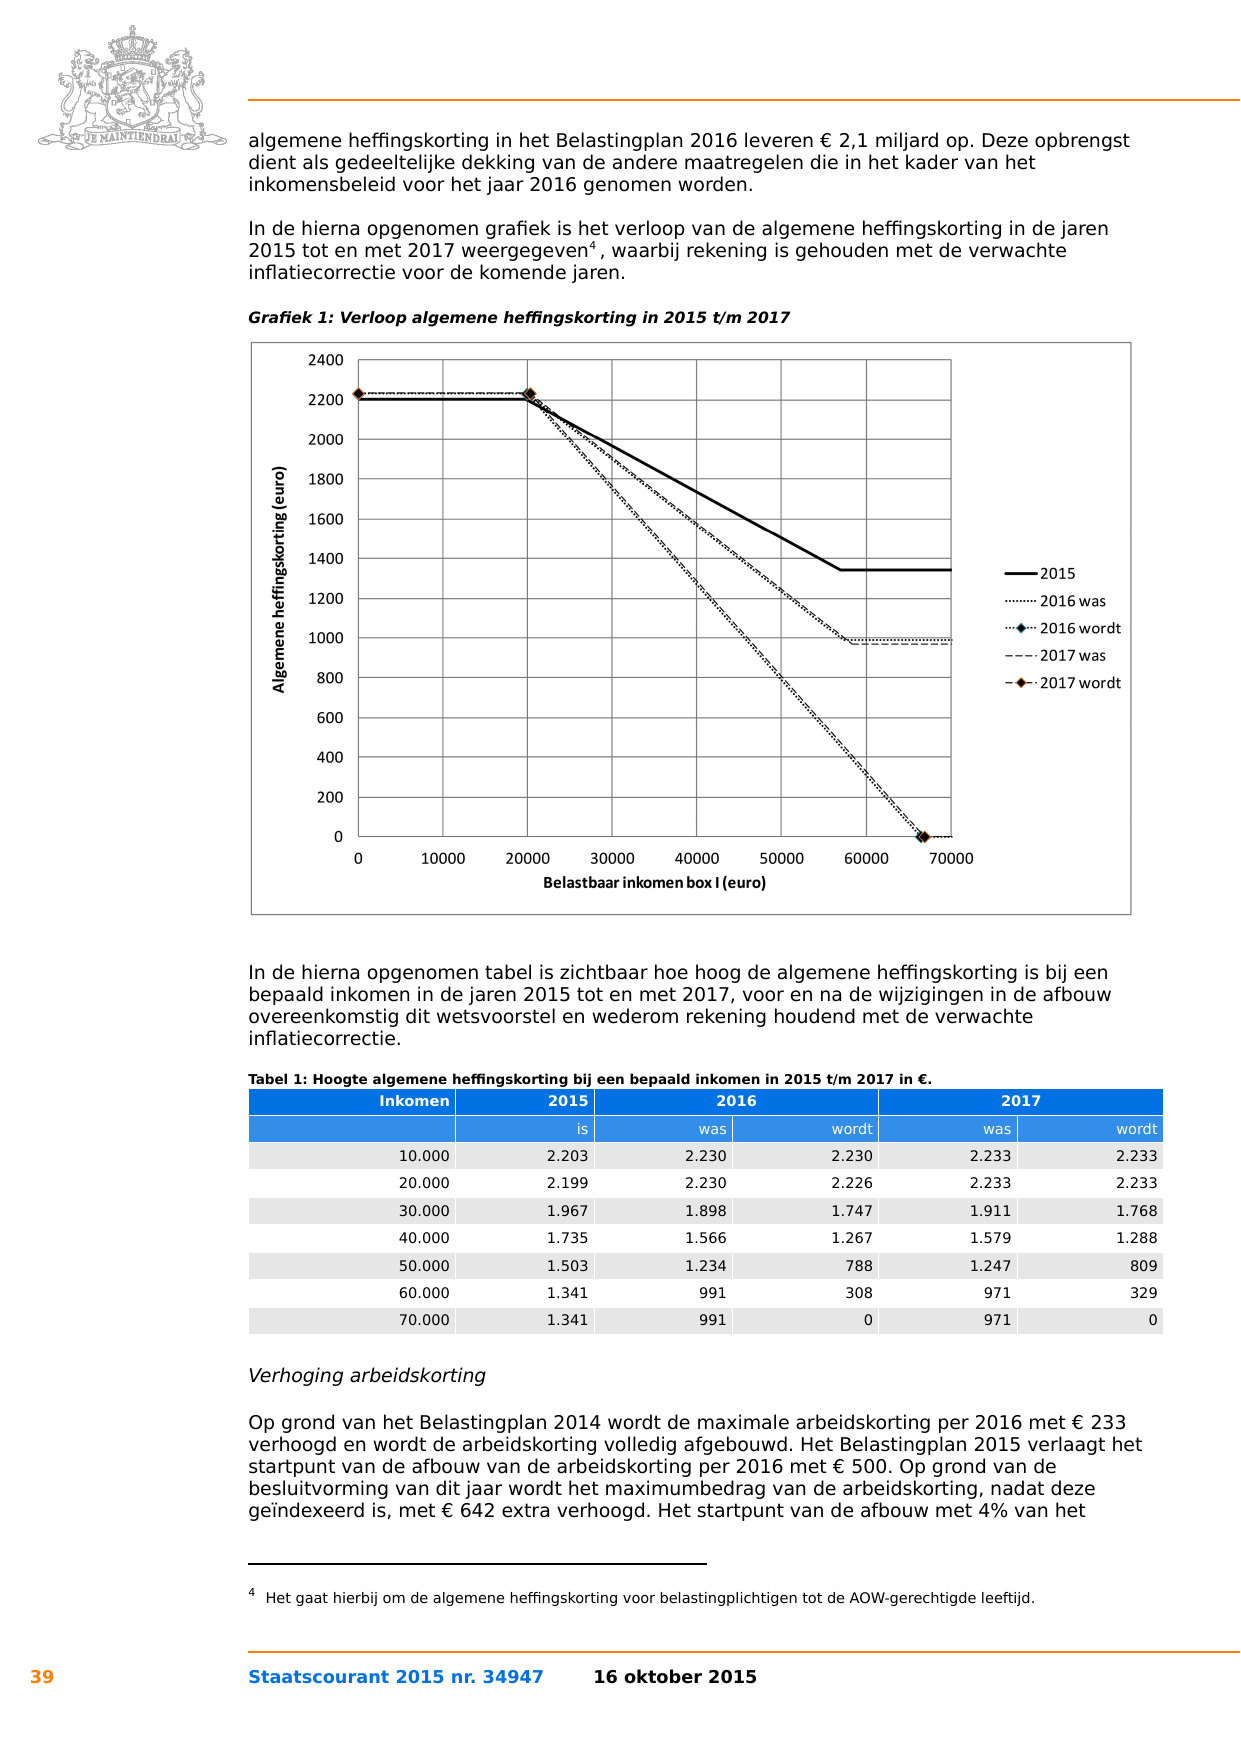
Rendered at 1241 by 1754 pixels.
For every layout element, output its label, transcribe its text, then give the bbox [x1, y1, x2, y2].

table_cell 30.000 [249, 1198, 455, 1224]
table_cell 1.247 [879, 1253, 1017, 1279]
table_cell 1.768 [1018, 1198, 1163, 1224]
table_cell 0 [733, 1308, 878, 1334]
table_cell 2.233 [1018, 1171, 1163, 1197]
table_cell 2.203 [456, 1143, 594, 1169]
table_cell 329 [1018, 1280, 1163, 1307]
table_cell 809 [1018, 1253, 1163, 1279]
table_cell 1.898 [595, 1198, 732, 1224]
table_cell 1.579 [879, 1225, 1017, 1252]
picture [248, 339, 1134, 918]
text Op grond van het Belastingplan 2014 wordt de maximale arbeidskorting per 2016 met € 233 verhoogd en wordt de arbeidskorting volledig afgebouwd. Het Belastingplan 2015 verlaagt het startpunt van de afbouw van de arbeidskorting per 2016 met € 500. Op grond van de besluitvorming van dit jaar wordt het maximumbedrag van de arbeidskorting, nadat deze geïndexeerd is, met € 642 extra verhoogd. Het startpunt van de afbouw met 4% van het [248, 1412, 1163, 1522]
table_cell 991 [595, 1280, 732, 1307]
table_cell is [456, 1116, 594, 1142]
table_cell 1.911 [879, 1198, 1017, 1224]
table_cell 50.000 [249, 1253, 455, 1279]
table_cell 1.288 [1018, 1225, 1163, 1252]
subtitle Verhoging arbeidskorting [248, 1365, 1163, 1387]
table_cell was [595, 1116, 732, 1142]
text Grafiek 1: Verloop algemene heffingskorting in 2015 t/m 2017 [248, 309, 1134, 327]
picture [38, 25, 227, 150]
table_cell 1.267 [733, 1225, 878, 1252]
table_cell 2.226 [733, 1171, 878, 1197]
text algemene heffingskorting in het Belastingplan 2016 leveren € 2,1 miljard op. Deze opbrengst dient als gedeeltelijke dekking van de andere maatregelen die in het kader van het inkomensbeleid voor het jaar 2016 genomen worden. [248, 130, 1163, 196]
table_cell 1.341 [456, 1280, 594, 1307]
table_cell 2.199 [456, 1171, 594, 1197]
table_cell Inkomen [249, 1089, 455, 1115]
table_cell 1.566 [595, 1225, 732, 1252]
table_cell 70.000 [249, 1308, 455, 1334]
table_cell 2.233 [879, 1171, 1017, 1197]
table_cell 60.000 [249, 1280, 455, 1307]
table_cell 0 [1018, 1308, 1163, 1334]
text Het gaat hierbij om de algemene heffingskorting voor belastingplichtigen tot de AOW-gerechtigde leeftijd. [248, 1586, 1163, 1608]
table_cell 2.230 [733, 1143, 878, 1169]
table_cell was [879, 1116, 1017, 1142]
table_cell 2.230 [595, 1171, 732, 1197]
table_cell [249, 1116, 455, 1142]
table_cell 2.233 [1018, 1143, 1163, 1169]
text In de hierna opgenomen tabel is zichtbaar hoe hoog de algemene heffingskorting is bij een bepaald inkomen in de jaren 2015 tot en met 2017, voor en na de wijzigingen in de afbouw overeenkomstig dit wetsvoorstel en wederom rekening houdend met de verwachte inflatiecorrectie. [248, 962, 1163, 1050]
table_header Tabel 1: Hoogte algemene heffingskorting bij een bepaald inkomen in 2015 t/m 2017 in €. [248, 1072, 1163, 1087]
table_cell 1.341 [456, 1308, 594, 1334]
table_cell 971 [879, 1308, 1017, 1334]
table_cell 1.967 [456, 1198, 594, 1224]
table_cell 10.000 [249, 1143, 455, 1169]
table_cell wordt [733, 1116, 878, 1142]
table_cell 1.234 [595, 1253, 732, 1279]
table_cell 2017 [879, 1089, 1163, 1115]
table_cell 2.230 [595, 1143, 732, 1169]
table_cell 20.000 [249, 1171, 455, 1197]
table_cell 40.000 [249, 1225, 455, 1252]
table_cell 971 [879, 1280, 1017, 1307]
table_cell 2.233 [879, 1143, 1017, 1169]
table_cell 1.503 [456, 1253, 594, 1279]
table_cell 788 [733, 1253, 878, 1279]
table_cell wordt [1018, 1116, 1163, 1142]
table_cell 2016 [595, 1089, 878, 1115]
table_cell 2015 [456, 1089, 594, 1115]
table_cell 1.747 [733, 1198, 878, 1224]
table_cell 991 [595, 1308, 732, 1334]
table_cell 308 [733, 1280, 878, 1307]
table_cell 1.735 [456, 1225, 594, 1252]
text In de hierna opgenomen grafiek is het verloop van de algemene heffingskorting in de jaren 2015 tot en met 2017 weergegeven, waarbij rekening is gehouden met de verwachte inflatiecorrectie voor de komende jaren. [248, 218, 1163, 284]
